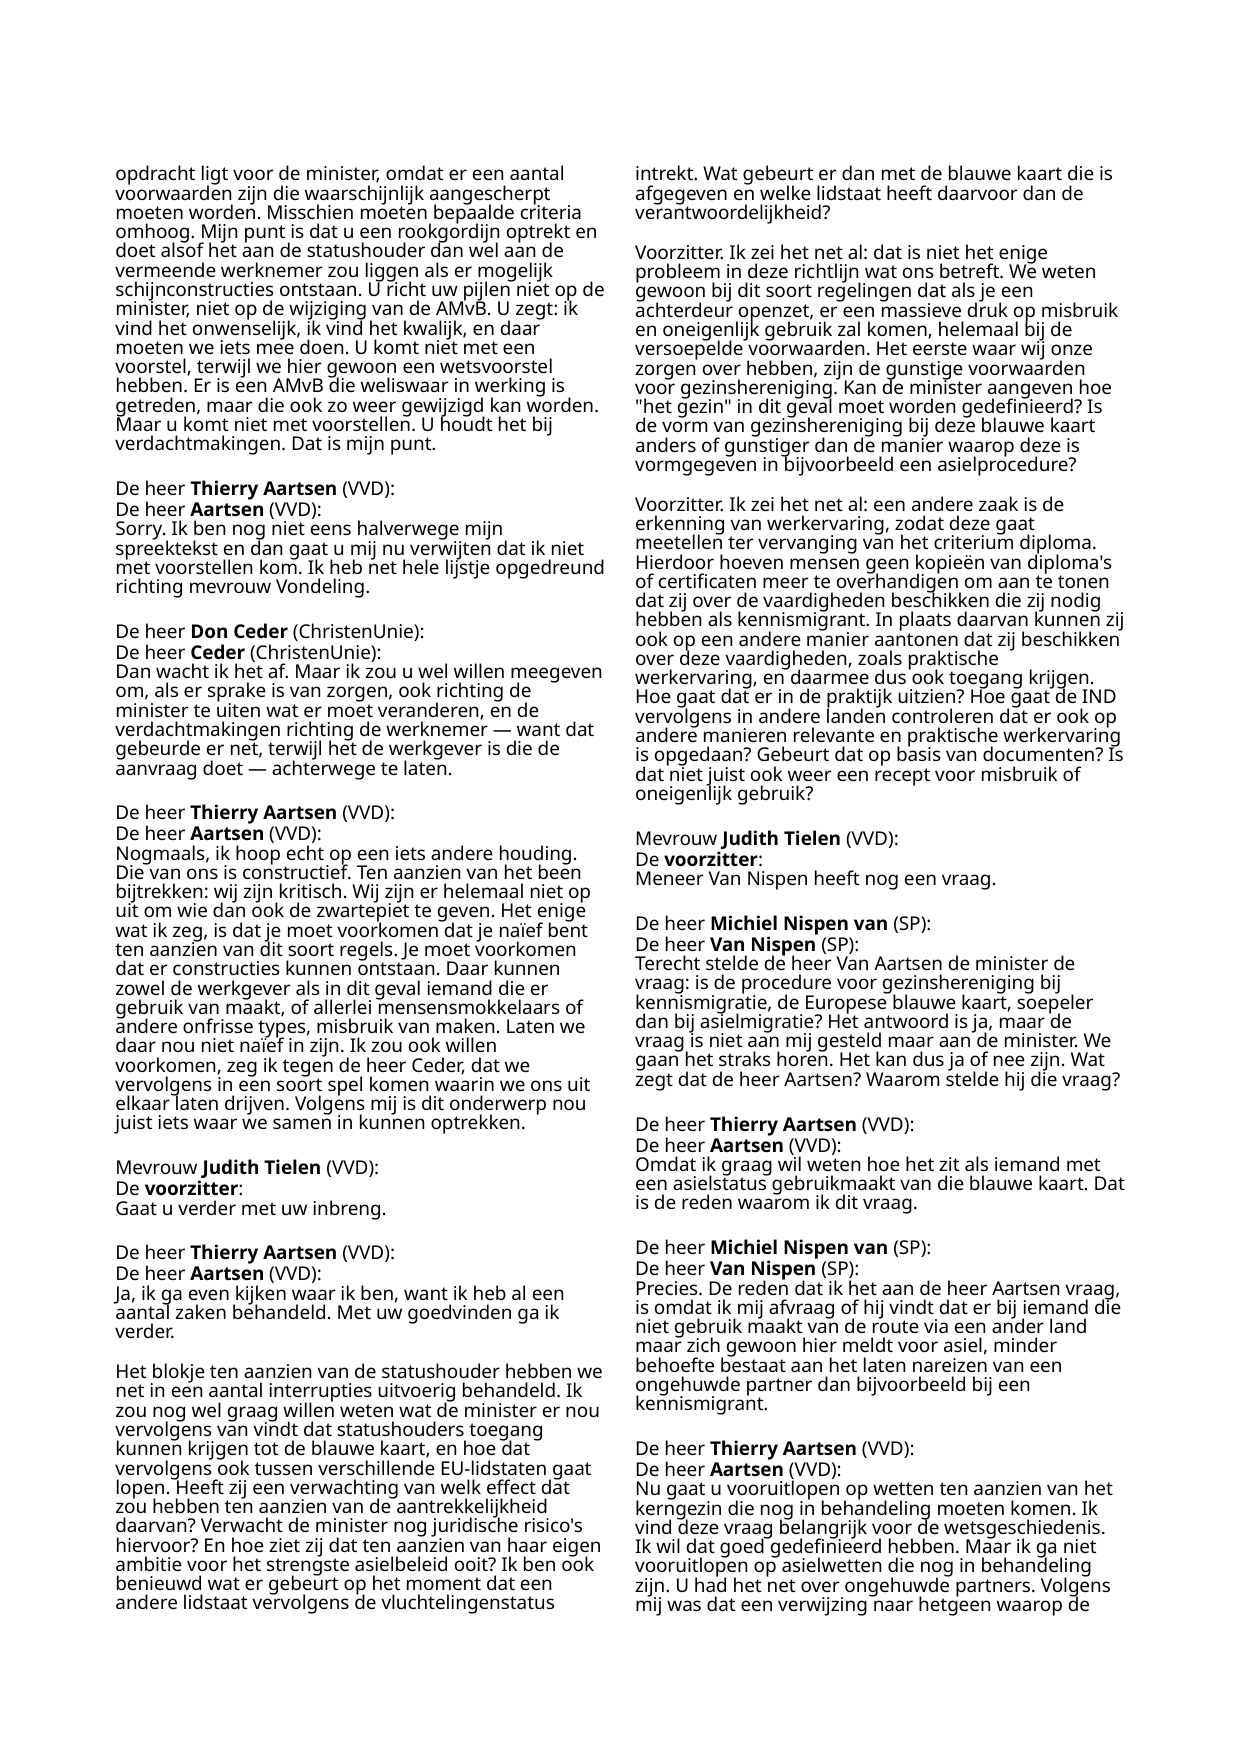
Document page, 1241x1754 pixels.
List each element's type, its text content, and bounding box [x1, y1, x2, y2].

text De heer Thierry Aartsen (VVD): [635, 1435, 1125, 1461]
text De voorzitter: [635, 851, 1125, 870]
text De heer Thierry Aartsen (VVD): [115, 475, 605, 501]
text opdracht ligt voor de minister, omdat er een aantal voorwaarden zijn die waarschijnlijk aangescherpt moeten worden. Misschien moeten bepaalde criteria omhoog. Mijn punt is dat u een rookgordijn optrekt en doet alsof het aan de statushouder dan wel aan de vermeende werknemer zou liggen als er mogelijk schijnconstructies ontstaan. U richt uw pijlen niet op de minister, niet op de wijziging van de AMvB. U zegt: ik vind het onwenselijk, ik vind het kwalijk, en daar moeten we iets mee doen. U komt niet met een voorstel, terwijl we hier gewoon een wetsvoorstel hebben. Er is een AMvB die weliswaar in werking is getreden, maar die ook zo weer gewijzigd kan worden. Maar u komt niet met voorstellen. U houdt het bij verdachtmakingen. Dat is mijn punt. [115, 165, 605, 454]
text Ja, ik ga even kijken waar ik ben, want ik heb al een aantal zaken behandeld. Met uw goedvinden ga ik verder. [115, 1284, 605, 1342]
text De heer Michiel Nispen van (SP): [635, 910, 1125, 936]
text Mevrouw Judith Tielen (VVD): [115, 1154, 605, 1180]
text Mevrouw Judith Tielen (VVD): [635, 825, 1125, 851]
text Sorry. Ik ben nog niet eens halverwege mijn spreektekst en dan gaat u mij nu verwijten dat ik niet met voorstellen kom. Ik heb net hele lijstje opgedreund richting mevrouw Vondeling. [115, 520, 605, 597]
text De heer Michiel Nispen van (SP): [635, 1234, 1125, 1260]
text De heer Thierry Aartsen (VVD): [115, 1239, 605, 1265]
text intrekt. Wat gebeurt er dan met de blauwe kaart die is afgegeven en welke lidstaat heeft daarvoor dan de verantwoordelijkheid? [635, 165, 1125, 223]
text Omdat ik graag wil weten hoe het zit als iemand met een asielstatus gebruikmaakt van die blauwe kaart. Dat is de reden waarom ik dit vraag. [635, 1156, 1125, 1214]
text De heer Ceder (ChristenUnie): [115, 644, 605, 663]
text Meneer Van Nispen heeft nog een vraag. [635, 870, 1125, 889]
text De heer Aartsen (VVD): [115, 1265, 605, 1284]
text De voorzitter: [115, 1180, 605, 1199]
text Nogmaals, ik hoop echt op een iets andere houding. Die van ons is constructief. Ten aanzien van het been bijtrekken: wij zijn kritisch. Wij zijn er helemaal niet op uit om wie dan ook de zwartepiet te geven. Het enige wat ik zeg, is dat je moet voorkomen dat je naïef bent ten aanzien van dit soort regels. Je moet voorkomen dat er constructies kunnen ontstaan. Daar kunnen zowel de werkgever als in dit geval iemand die er gebruik van maakt, of allerlei mensensmokkelaars of andere onfrisse types, misbruik van maken. Laten we daar nou niet naïef in zijn. Ik zou ook willen voorkomen, zeg ik tegen de heer Ceder, dat we vervolgens in een soort spel komen waarin we ons uit elkaar laten drijven. Volgens mij is dit onderwerp nou juist iets waar we samen in kunnen optrekken. [115, 844, 605, 1134]
text De heer Aartsen (VVD): [115, 501, 605, 520]
text Gaat u verder met uw inbreng. [115, 1199, 605, 1219]
text Voorzitter. Ik zei het net al: een andere zaak is de erkenning van werkervaring, zodat deze gaat meetellen ter vervanging van het criterium diploma. Hierdoor hoeven mensen geen kopieën van diploma's of certificaten meer te overhandigen om aan te tonen dat zij over de vaardigheden beschikken die zij nodig hebben als kennismigrant. In plaats daarvan kunnen zij ook op een andere manier aantonen dat zij beschikken over deze vaardigheden, zoals praktische werkervaring, en daarmee dus ook toegang krijgen. Hoe gaat dat er in de praktijk uitzien? Hoe gaat de IND vervolgens in andere landen controleren dat er ook op andere manieren relevante en praktische werkervaring is opgedaan? Gebeurt dat op basis van documenten? Is dat niet juist ook weer een recept voor misbruik of oneigenlijk gebruik? [635, 496, 1125, 804]
text Precies. De reden dat ik het aan de heer Aartsen vraag, is omdat ik mij afvraag of hij vindt dat er bij iemand die niet gebruik maakt van de route via een ander land maar zich gewoon hier meldt voor asiel, minder behoefte bestaat aan het laten nareizen van een ongehuwde partner dan bijvoorbeeld bij een kennismigrant. [635, 1279, 1125, 1414]
text Nu gaat u vooruitlopen op wetten ten aanzien van het kerngezin die nog in behandeling moeten komen. Ik vind deze vraag belangrijk voor de wetsgeschiedenis. Ik wil dat goed gedefinieerd hebben. Maar ik ga niet vooruitlopen op asielwetten die nog in behandeling zijn. U had het net over ongehuwde partners. Volgens mij was dat een verwijzing naar hetgeen waarop de [635, 1480, 1125, 1615]
text De heer Van Nispen (SP): [635, 1260, 1125, 1279]
text De heer Thierry Aartsen (VVD): [635, 1111, 1125, 1137]
text De heer Don Ceder (ChristenUnie): [115, 618, 605, 644]
text Voorzitter. Ik zei het net al: dat is niet het enige probleem in deze richtlijn wat ons betreft. We weten gewoon bij dit soort regelingen dat als je een achterdeur openzet, er een massieve druk op misbruik en oneigenlijk gebruik zal komen, helemaal bij de versoepelde voorwaarden. Het eerste waar wij onze zorgen over hebben, zijn de gunstige voorwaarden voor gezinshereniging. Kan de minister aangeven hoe "het gezin" in dit geval moet worden gedefinieerd? Is de vorm van gezinshereniging bij deze blauwe kaart anders of gunstiger dan de manier waarop deze is vormgegeven in bijvoorbeeld een asielprocedure? [635, 244, 1125, 475]
text Dan wacht ik het af. Maar ik zou u wel willen meegeven om, als er sprake is van zorgen, ook richting de minister te uiten wat er moet veranderen, en de verdachtmakingen richting de werknemer — want dat gebeurde er net, terwijl het de werkgever is die de aanvraag doet — achterwege te laten. [115, 663, 605, 779]
text De heer Aartsen (VVD): [635, 1461, 1125, 1480]
text Terecht stelde de heer Van Aartsen de minister de vraag: is de procedure voor gezinshereniging bij kennismigratie, de Europese blauwe kaart, soepeler dan bij asielmigratie? Het antwoord is ja, maar de vraag is niet aan mij gesteld maar aan de minister. We gaan het straks horen. Het kan dus ja of nee zijn. Wat zegt dat de heer Aartsen? Waarom stelde hij die vraag? [635, 955, 1125, 1090]
text De heer Aartsen (VVD): [115, 825, 605, 844]
text De heer Van Nispen (SP): [635, 936, 1125, 955]
text De heer Aartsen (VVD): [635, 1137, 1125, 1156]
text De heer Thierry Aartsen (VVD): [115, 799, 605, 825]
text Het blokje ten aanzien van de statushouder hebben we net in een aantal interrupties uitvoerig behandeld. Ik zou nog wel graag willen weten wat de minister er nou vervolgens van vindt dat statushouders toegang kunnen krijgen tot de blauwe kaart, en hoe dat vervolgens ook tussen verschillende EU-lidstaten gaat lopen. Heeft zij een verwachting van welk effect dat zou hebben ten aanzien van de aantrekkelijkheid daarvan? Verwacht de minister nog juridische risico's hiervoor? En hoe ziet zij dat ten aanzien van haar eigen ambitie voor het strengste asielbeleid ooit? Ik ben ook benieuwd wat er gebeurt op het moment dat een andere lidstaat vervolgens de vluchtelingenstatus [115, 1363, 605, 1614]
